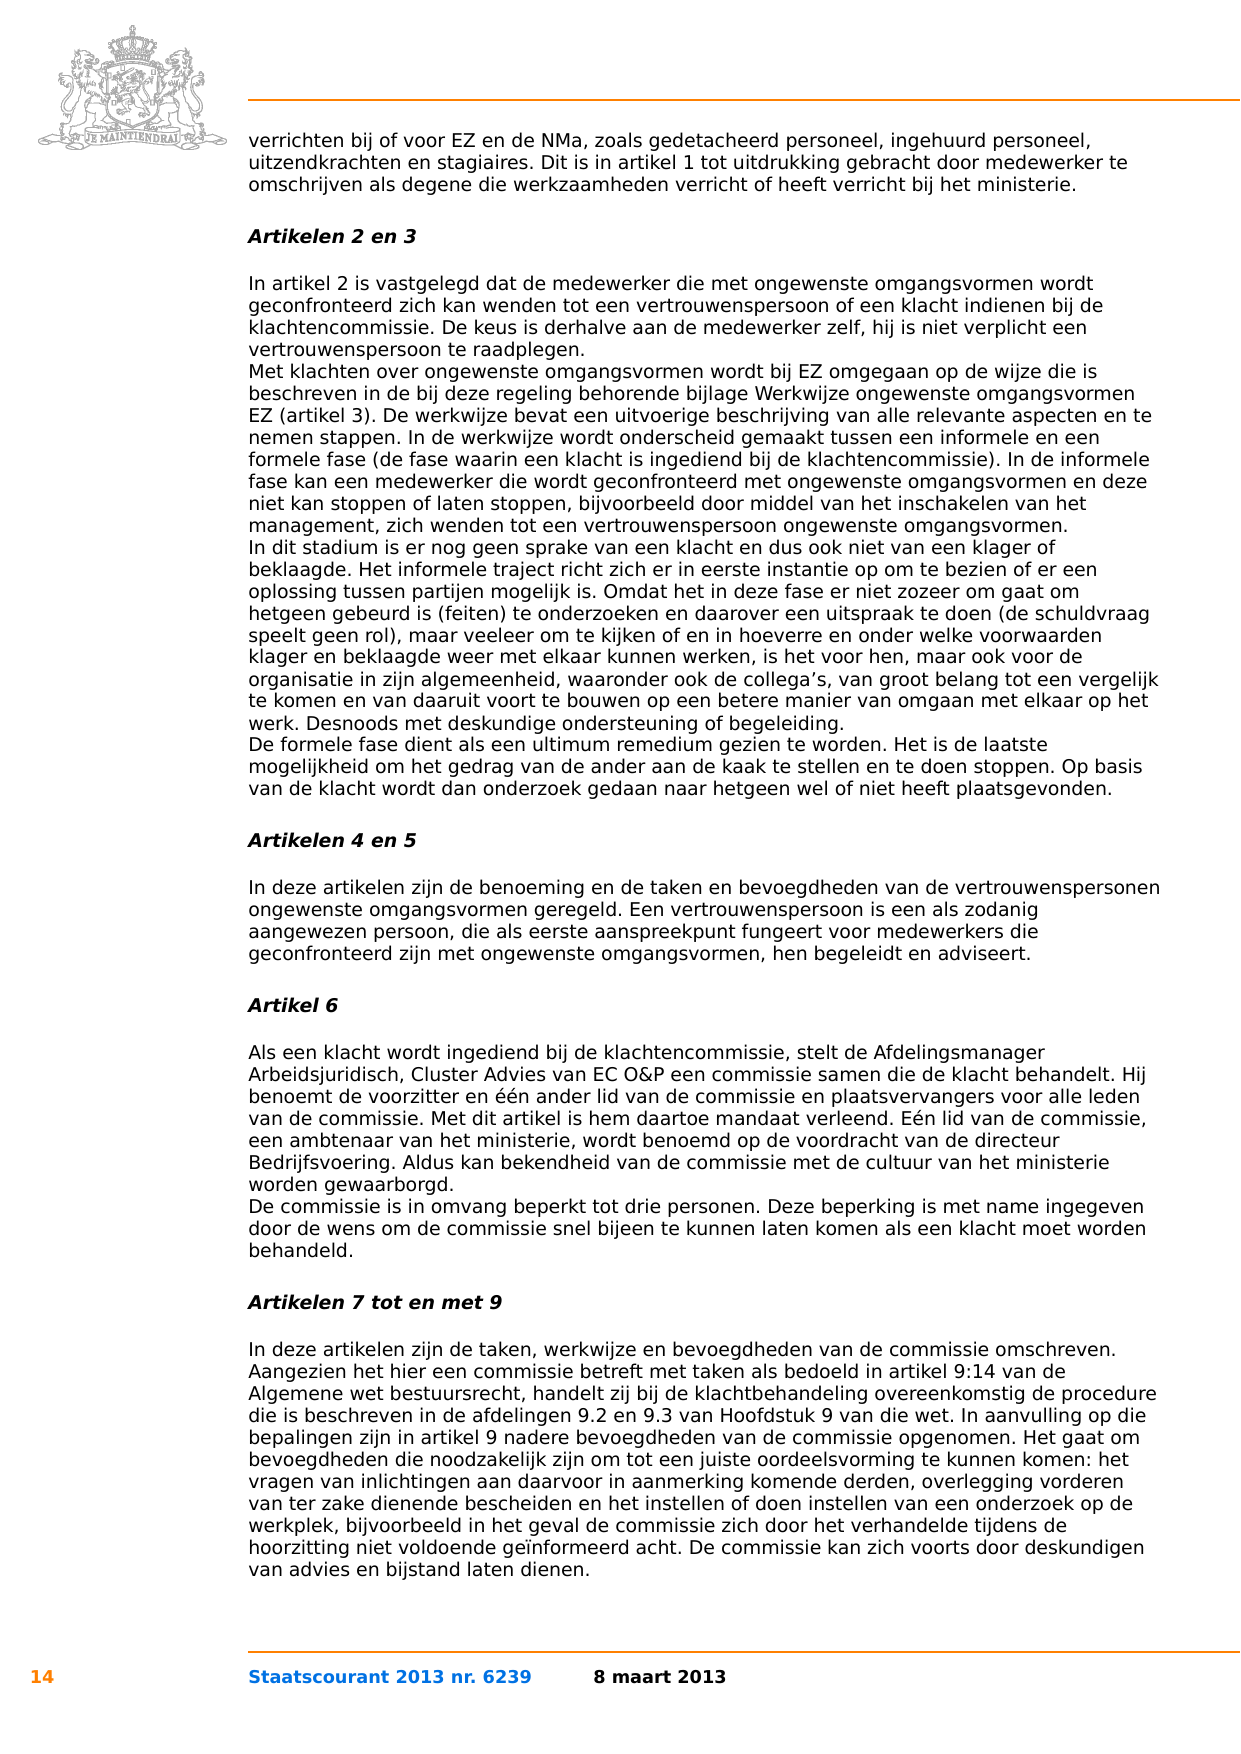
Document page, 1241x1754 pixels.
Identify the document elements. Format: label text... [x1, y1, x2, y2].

text In artikel 2 is vastgelegd dat de medewerker die met ongewenste omgangsvormen wordt geconfronteerd zich kan wenden tot een vertrouwenspersoon of een klacht indienen bij de klachtencommissie. De keus is derhalve aan de medewerker zelf, hij is niet verplicht een vertrouwenspersoon te raadplegen. [248, 273, 1163, 361]
text De formele fase dient als een ultimum remedium gezien te worden. Het is de laatste mogelijkheid om het gedrag van de ander aan de kaak te stellen en te doen stoppen. Op basis van de klacht wordt dan onderzoek gedaan naar hetgeen wel of niet heeft plaatsgevonden. [248, 734, 1163, 800]
text In deze artikelen zijn de benoeming en de taken en bevoegdheden van de vertrouwenspersonen ongewenste omgangsvormen geregeld. Een vertrouwenspersoon is een als zodanig aangewezen persoon, die als eerste aanspreekpunt fungeert voor medewerkers die geconfronteerd zijn met ongewenste omgangsvormen, hen begeleidt en adviseert. [248, 877, 1163, 965]
picture [38, 25, 227, 150]
text Als een klacht wordt ingediend bij de klachtencommissie, stelt de Afdelingsmanager Arbeidsjuridisch, Cluster Advies van EC O&P een commissie samen die de klacht behandelt. Hij benoemt de voorzitter en één ander lid van de commissie en plaatsvervangers voor alle leden van de commissie. Met dit artikel is hem daartoe mandaat verleend. Eén lid van de commissie, een ambtenaar van het ministerie, wordt benoemd op de voordracht van de directeur Bedrijfsvoering. Aldus kan bekendheid van de commissie met de cultuur van het ministerie worden gewaarborgd. [248, 1042, 1163, 1196]
subtitle Artikelen 7 tot en met 9 [248, 1292, 1163, 1314]
text verrichten bij of voor EZ en de NMa, zoals gedetacheerd personeel, ingehuurd personeel, uitzendkrachten en stagiaires. Dit is in artikel 1 tot uitdrukking gebracht door medewerker te omschrijven als degene die werkzaamheden verricht of heeft verricht bij het ministerie. [248, 130, 1163, 196]
text Met klachten over ongewenste omgangsvormen wordt bij EZ omgegaan op de wijze die is beschreven in de bij deze regeling behorende bijlage Werkwijze ongewenste omgangsvormen EZ (artikel 3). De werkwijze bevat een uitvoerige beschrijving van alle relevante aspecten en te nemen stappen. In de werkwijze wordt onderscheid gemaakt tussen een informele en een formele fase (de fase waarin een klacht is ingediend bij de klachtencommissie). In de informele fase kan een medewerker die wordt geconfronteerd met ongewenste omgangsvormen en deze niet kan stoppen of laten stoppen, bijvoorbeeld door middel van het inschakelen van het management, zich wenden tot een vertrouwenspersoon ongewenste omgangsvormen. [248, 361, 1163, 537]
subtitle Artikel 6 [248, 995, 1163, 1017]
text In dit stadium is er nog geen sprake van een klacht en dus ook niet van een klager of beklaagde. Het informele traject richt zich er in eerste instantie op om te bezien of er een oplossing tussen partijen mogelijk is. Omdat het in deze fase er niet zozeer om gaat om hetgeen gebeurd is (feiten) te onderzoeken en daarover een uitspraak te doen (de schuldvraag speelt geen rol), maar veeleer om te kijken of en in hoeverre en onder welke voorwaarden klager en beklaagde weer met elkaar kunnen werken, is het voor hen, maar ook voor de organisatie in zijn algemeenheid, waaronder ook de collega’s, van groot belang tot een vergelijk te komen en van daaruit voort te bouwen op een betere manier van omgaan met elkaar op het werk. Desnoods met deskundige ondersteuning of begeleiding. [248, 537, 1163, 734]
subtitle Artikelen 4 en 5 [248, 830, 1163, 852]
text In deze artikelen zijn de taken, werkwijze en bevoegdheden van de commissie omschreven. Aangezien het hier een commissie betreft met taken als bedoeld in artikel 9:14 van de Algemene wet bestuursrecht, handelt zij bij de klachtbehandeling overeenkomstig de procedure die is beschreven in de afdelingen 9.2 en 9.3 van Hoofdstuk 9 van die wet. In aanvulling op die bepalingen zijn in artikel 9 nadere bevoegdheden van de commissie opgenomen. Het gaat om bevoegdheden die noodzakelijk zijn om tot een juiste oordeelsvorming te kunnen komen: het vragen van inlichtingen aan daarvoor in aanmerking komende derden, overlegging vorderen van ter zake dienende bescheiden en het instellen of doen instellen van een onderzoek op de werkplek, bijvoorbeeld in het geval de commissie zich door het verhandelde tijdens de hoorzitting niet voldoende geïnformeerd acht. De commissie kan zich voorts door deskundigen van advies en bijstand laten dienen. [248, 1339, 1163, 1581]
subtitle Artikelen 2 en 3 [248, 226, 1163, 248]
text De commissie is in omvang beperkt tot drie personen. Deze beperking is met name ingegeven door de wens om de commissie snel bijeen te kunnen laten komen als een klacht moet worden behandeld. [248, 1196, 1163, 1262]
